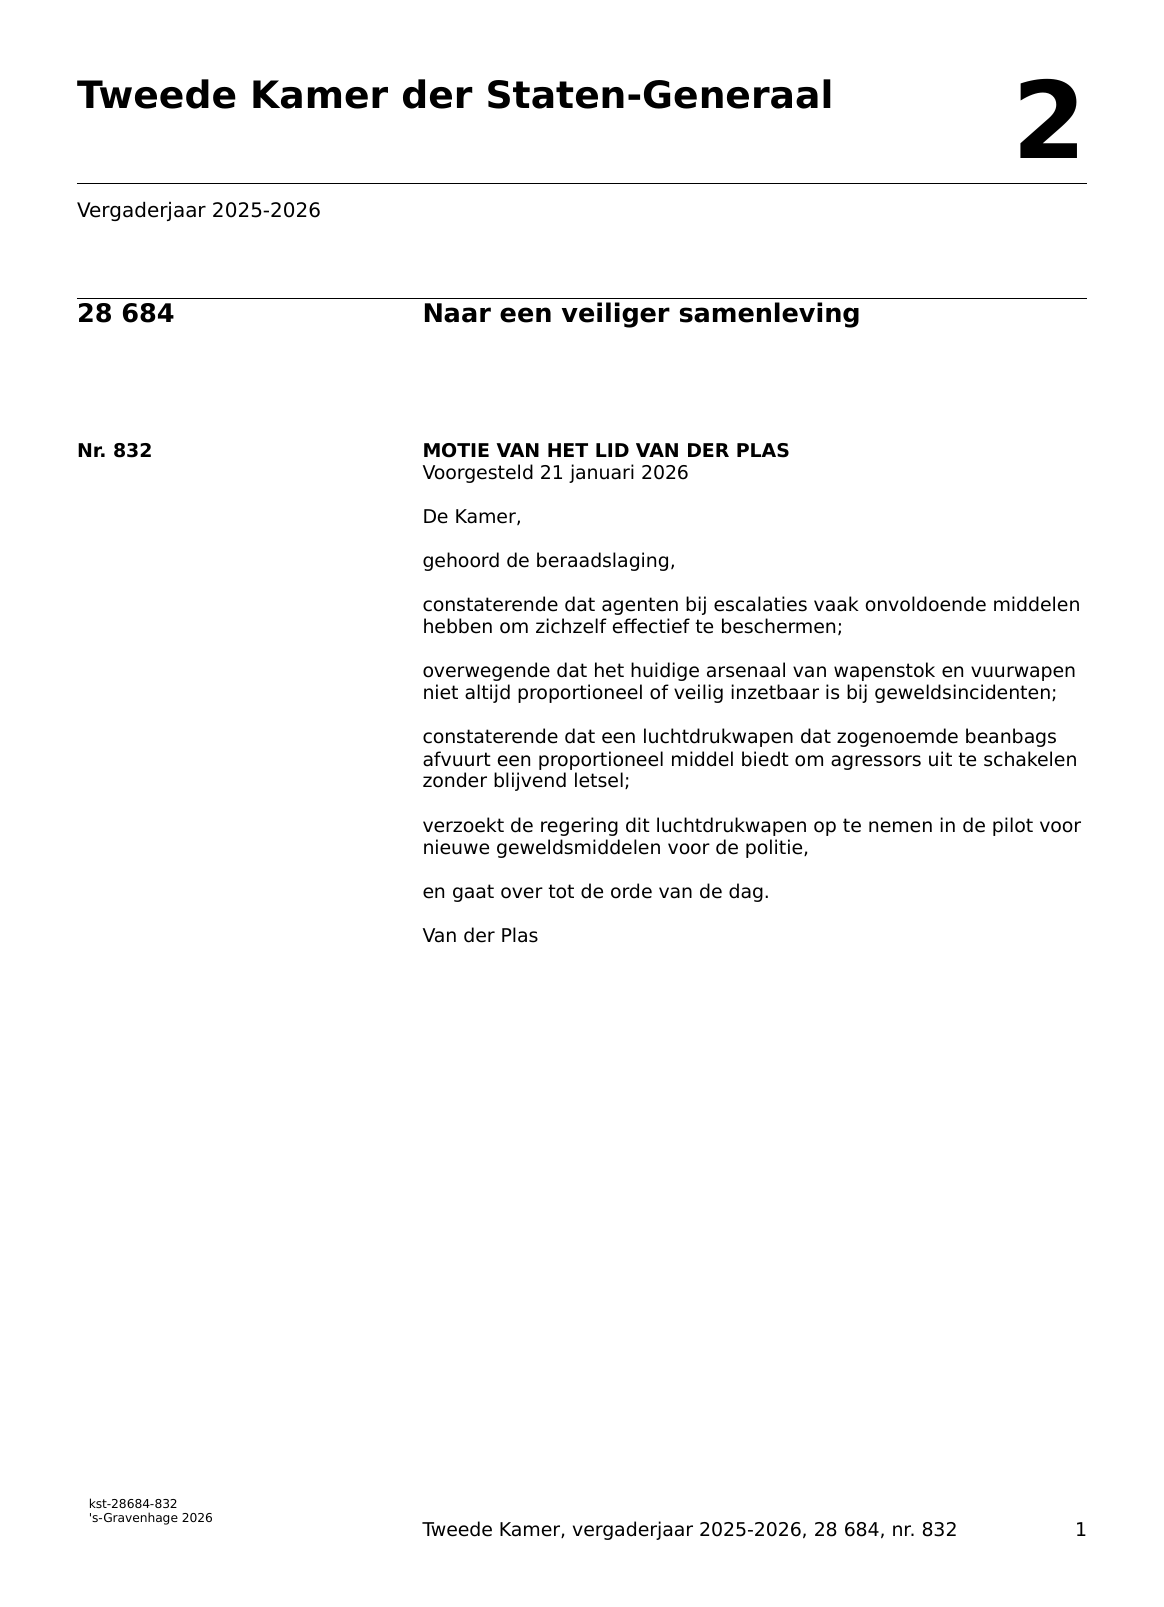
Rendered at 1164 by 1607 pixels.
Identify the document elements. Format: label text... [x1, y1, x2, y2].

text 's-Gravenhage 2026 [88, 1511, 323, 1525]
table_cell Vergaderjaar 2025-2026 [77, 184, 1087, 298]
text constaterende dat agenten bij escalaties vaak onvoldoende middelen hebben om zichzelf effectief te beschermen; [422, 594, 1087, 638]
table_header Tweede Kamer der Staten-Generaal [77, 59, 886, 183]
text overwegende dat het huidige arsenaal van wapenstok en vuurwapen niet altijd proportioneel of veilig inzetbaar is bij geweldsincidenten; [422, 660, 1087, 704]
text constaterende dat een luchtdrukwapen dat zogenoemde beanbags afvuurt een proportioneel middel biedt om agressors uit te schakelen zonder blijvend letsel; [422, 726, 1087, 792]
text en gaat over tot de orde van de dag. [422, 881, 1087, 903]
subtitle Nr. 832 MOTIE VAN HET LID VAN DER PLAS [77, 440, 1087, 462]
table_header 2 [886, 59, 1087, 183]
text verzoekt de regering dit luchtdrukwapen op te nemen in de pilot voor nieuwe geweldsmiddelen voor de politie, [422, 814, 1087, 858]
text gehoord de beraadslaging, [422, 550, 1087, 572]
subtitle 28 684 Naar een veiliger samenleving [77, 299, 1087, 329]
text kst-28684-832 [88, 1497, 323, 1511]
text De Kamer, [422, 506, 1087, 528]
text Voorgesteld 21 januari 2026 [422, 462, 1087, 484]
text Van der Plas [422, 925, 1087, 947]
